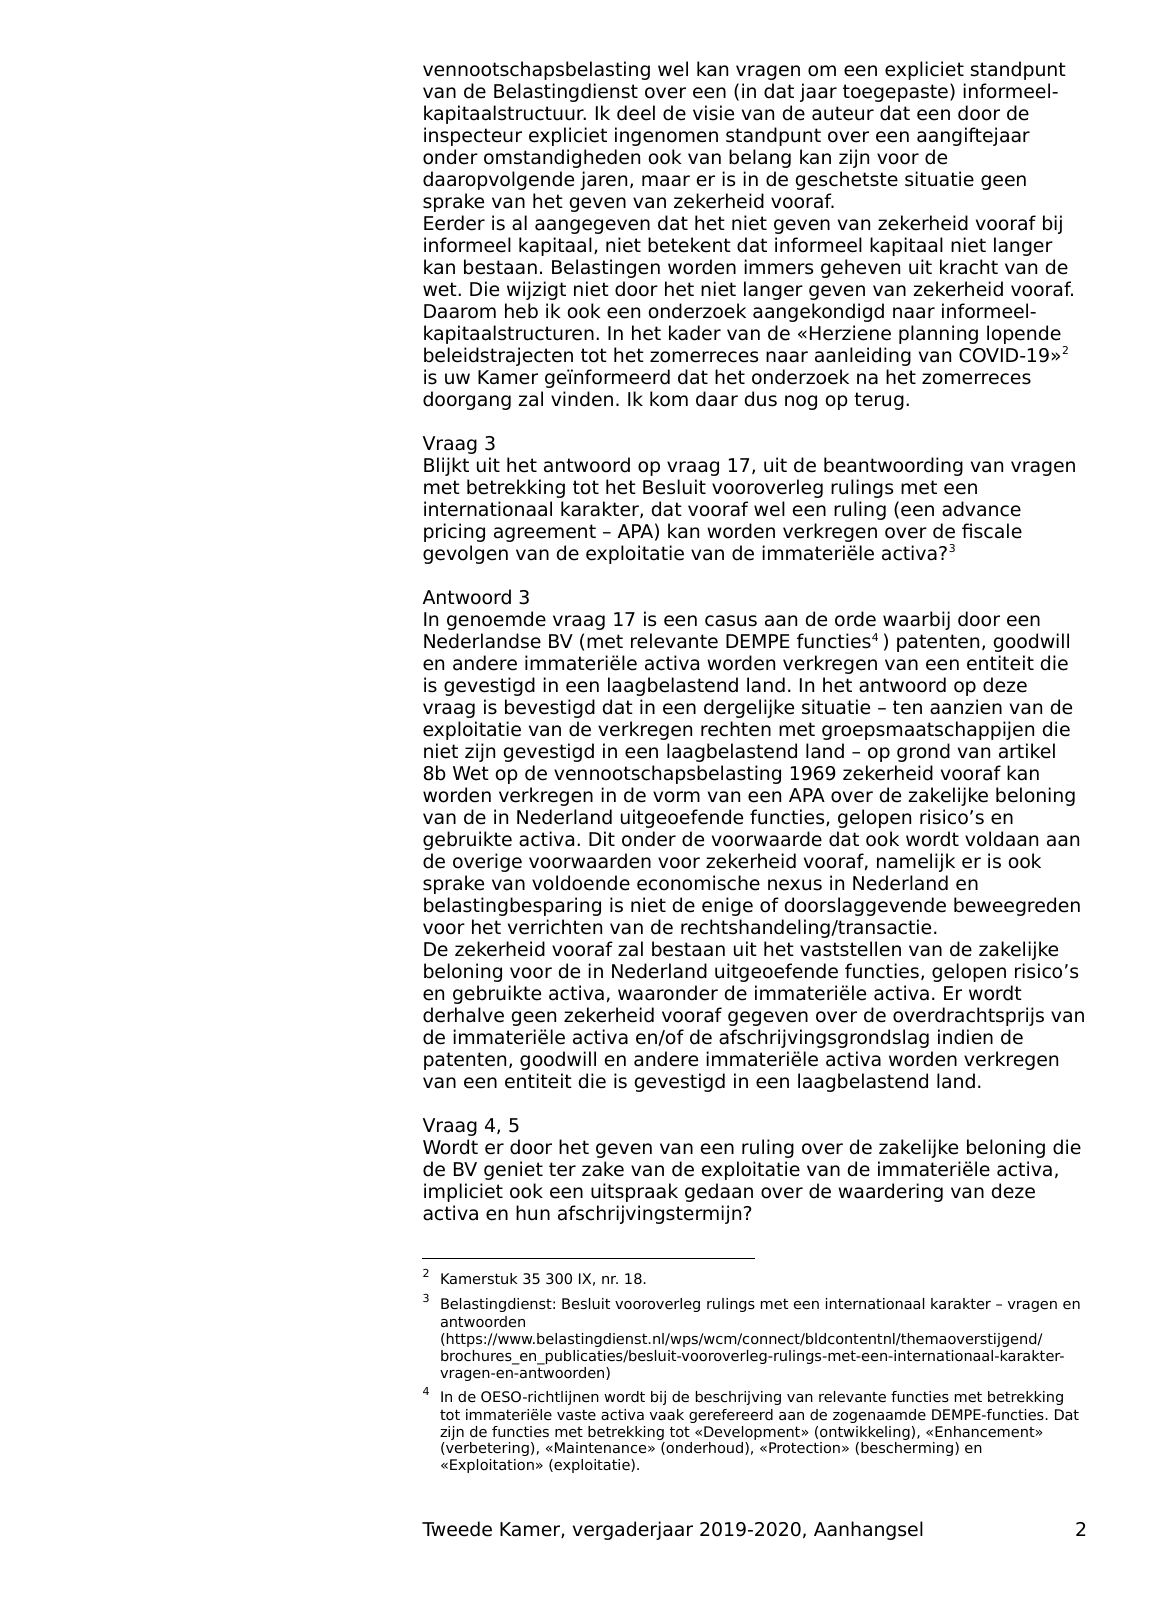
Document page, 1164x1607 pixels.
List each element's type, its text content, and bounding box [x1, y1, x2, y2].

text In genoemde vraag 17 is een casus aan de orde waarbij door een Nederlandse BV (met relevante DEMPE functies) patenten, goodwill en andere immateriële activa worden verkregen van een entiteit die is gevestigd in een laagbelastend land. In het antwoord op deze vraag is bevestigd dat in een dergelijke situatie – ten aanzien van de exploitatie van de verkregen rechten met groepsmaatschappijen die niet zijn gevestigd in een laagbelastend land – op grond van artikel 8b Wet op de vennootschapsbelasting 1969 zekerheid vooraf kan worden verkregen in de vorm van een APA over de zakelijke beloning van de in Nederland uitgeoefende functies, gelopen risico’s en gebruikte activa. Dit onder de voorwaarde dat ook wordt voldaan aan de overige voorwaarden voor zekerheid vooraf, namelijk er is ook sprake van voldoende economische nexus in Nederland en belastingbesparing is niet de enige of doorslaggevende beweegreden voor het verrichten van de rechtshandeling/transactie. [422, 609, 1087, 939]
text De zekerheid vooraf zal bestaan uit het vaststellen van de zakelijke beloning voor de in Nederland uitgeoefende functies, gelopen risico’s en gebruikte activa, waaronder de immateriële activa. Er wordt derhalve geen zekerheid vooraf gegeven over de overdrachtsprijs van de immateriële activa en/of de afschrijvingsgrondslag indien de patenten, goodwill en andere immateriële activa worden verkregen van een entiteit die is gevestigd in een laagbelastend land. [422, 939, 1087, 1092]
text Blijkt uit het antwoord op vraag 17, uit de beantwoording van vragen met betrekking tot het Besluit vooroverleg rulings met een internationaal karakter, dat vooraf wel een ruling (een advance pricing agreement – APA) kan worden verkregen over de fiscale gevolgen van de exploitatie van de immateriële activa? [422, 455, 1087, 565]
text Antwoord 3 [422, 587, 1087, 609]
text Vraag 3 [422, 433, 1087, 455]
text Kamerstuk 35 300 IX, nr. 18. [422, 1267, 1087, 1289]
text Eerder is al aangegeven dat het niet geven van zekerheid vooraf bij informeel kapitaal, niet betekent dat informeel kapitaal niet langer kan bestaan. Belastingen worden immers geheven uit kracht van de wet. Die wijzigt niet door het niet langer geven van zekerheid vooraf. Daarom heb ik ook een onderzoek aangekondigd naar informeel-kapitaalstructuren. In het kader van de «Herziene planning lopende beleidstrajecten tot het zomerreces naar aanleiding van COVID-19» is uw Kamer geïnformeerd dat het onderzoek na het zomerreces doorgang zal vinden. Ik kom daar dus nog op terug. [422, 213, 1087, 411]
text Belastingdienst: Besluit vooroverleg rulings met een internationaal karakter – vragen en antwoorden (https://www.belastingdienst.nl/wps/wcm/connect/bldcontentnl/themaoverstijgend/brochures_en_publicaties/besluit-vooroverleg-rulings-met-een-internationaal-karakter-vragen-en-antwoorden) [422, 1292, 1087, 1382]
text vennootschapsbelasting wel kan vragen om een expliciet standpunt van de Belastingdienst over een (in dat jaar toegepaste) informeel-kapitaalstructuur. Ik deel de visie van de auteur dat een door de inspecteur expliciet ingenomen standpunt over een aangiftejaar onder omstandigheden ook van belang kan zijn voor de daaropvolgende jaren, maar er is in de geschetste situatie geen sprake van het geven van zekerheid vooraf. [422, 59, 1087, 213]
text Wordt er door het geven van een ruling over de zakelijke beloning die de BV geniet ter zake van de exploitatie van de immateriële activa, impliciet ook een uitspraak gedaan over de waardering van deze activa en hun afschrijvingstermijn? [422, 1137, 1087, 1224]
text In de OESO-richtlijnen wordt bij de beschrijving van relevante functies met betrekking tot immateriële vaste activa vaak gerefereerd aan de zogenaamde DEMPE-functies. Dat zijn de functies met betrekking tot «Development» (ontwikkeling), «Enhancement» (verbetering), «Maintenance» (onderhoud), «Protection» (bescherming) en «Exploitation» (exploitatie). [422, 1385, 1087, 1474]
text Vraag 4, 5 [422, 1115, 1087, 1137]
